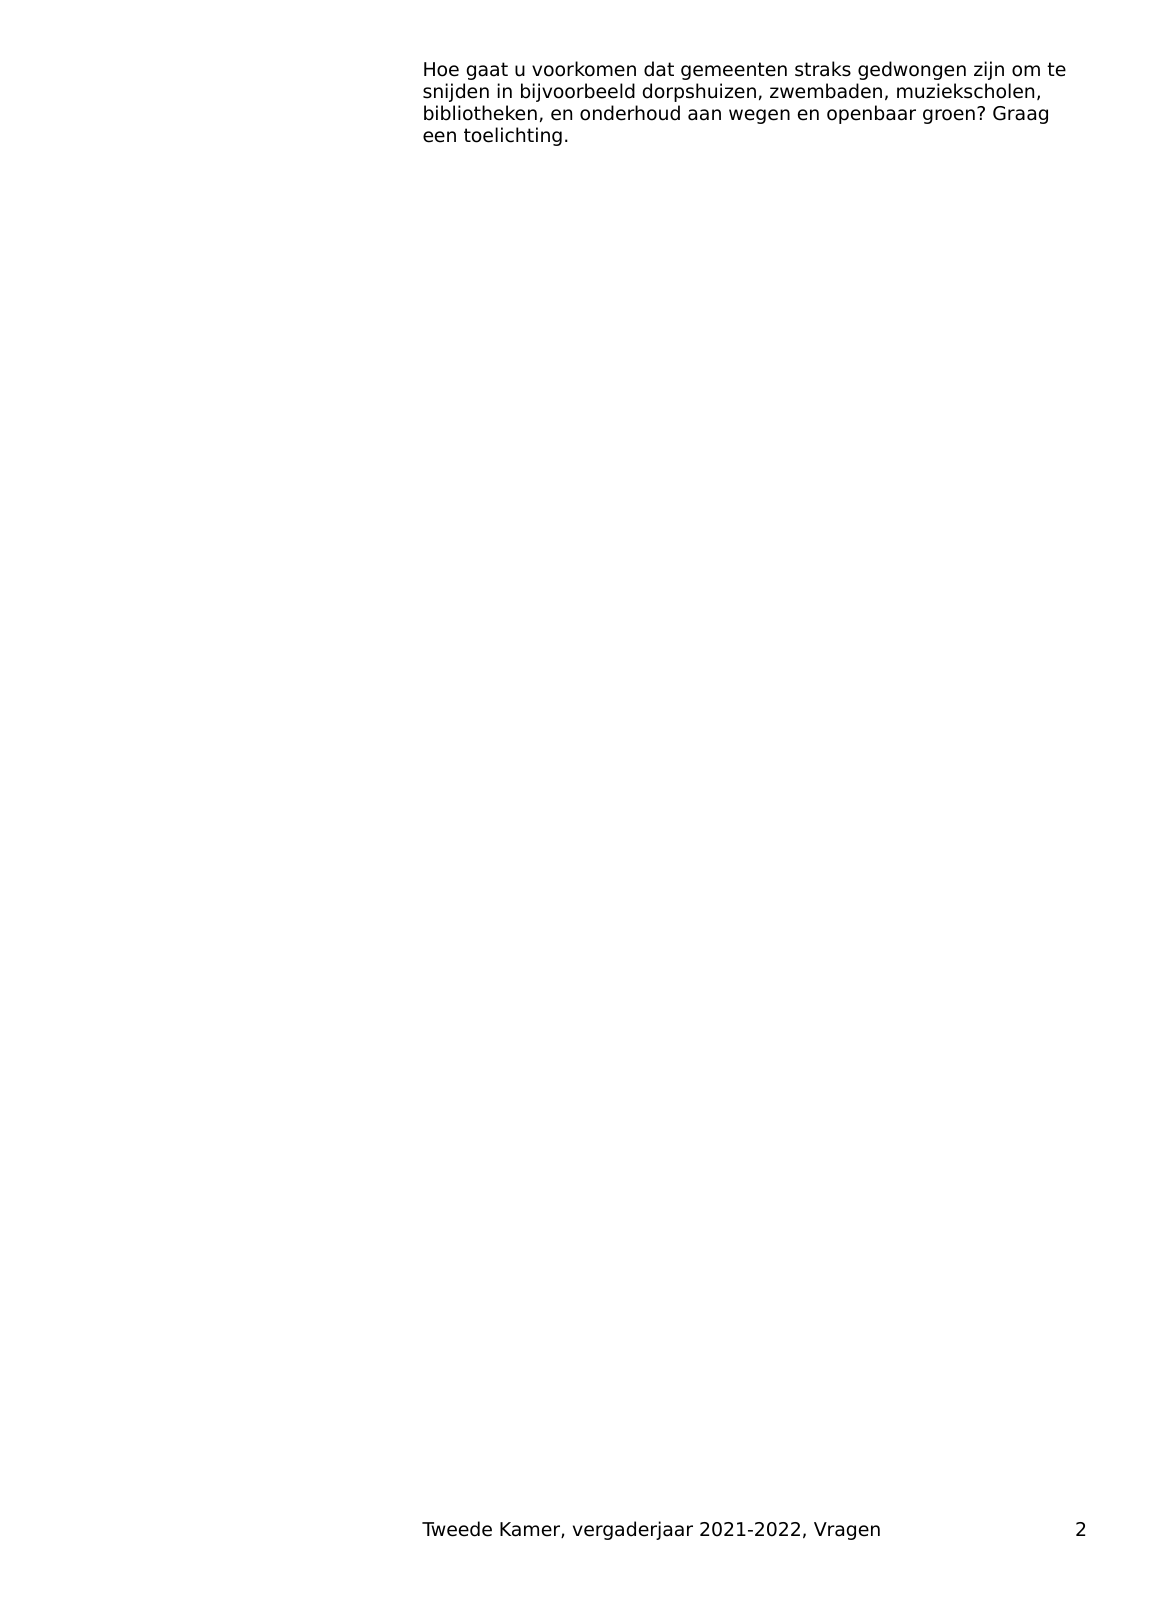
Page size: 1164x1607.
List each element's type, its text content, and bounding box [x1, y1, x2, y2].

text Hoe gaat u voorkomen dat gemeenten straks gedwongen zijn om te snijden in bijvoorbeeld dorpshuizen, zwembaden, muziekscholen, bibliotheken, en onderhoud aan wegen en openbaar groen? Graag een toelichting. [422, 59, 1087, 147]
